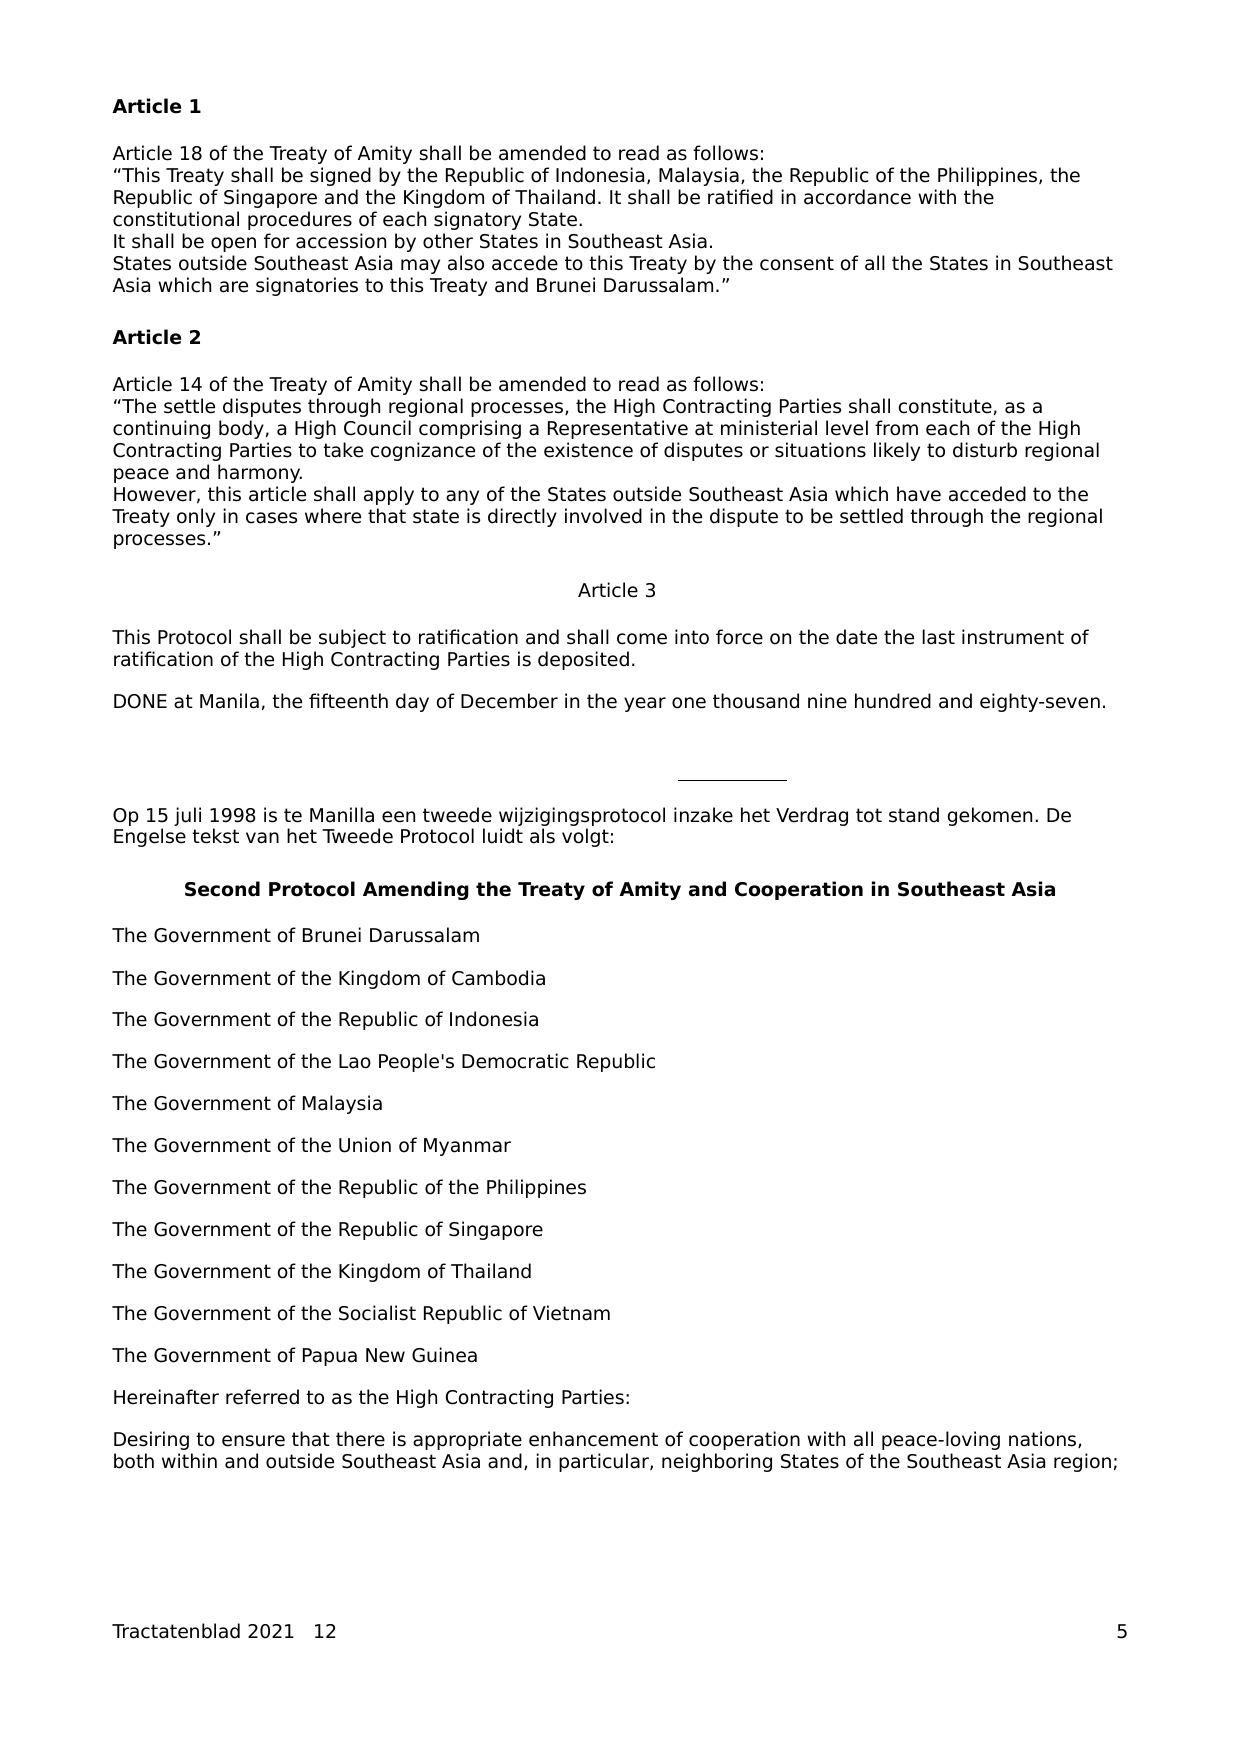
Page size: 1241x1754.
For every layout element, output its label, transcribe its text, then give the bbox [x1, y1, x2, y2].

text “This Treaty shall be signed by the Republic of Indonesia, Malaysia, the Republic of the Philippines, the Republic of Singapore and the Kingdom of Thailand. It shall be ratified in accordance with the constitutional procedures of each signatory State. [112, 165, 1128, 231]
text The Government of the Republic of Singapore [112, 1219, 1128, 1241]
text Desiring to ensure that there is appropriate enhancement of cooperation with all peace-loving nations, both within and outside Southeast Asia and, in particular, neighboring States of the Southeast Asia region; [112, 1429, 1128, 1473]
text Hereinafter referred to as the High Contracting Parties: [112, 1387, 1128, 1409]
text “The settle disputes through regional processes, the High Contracting Parties shall constitute, as a continuing body, a High Council comprising a Representative at ministerial level from each of the High Contracting Parties to take cognizance of the existence of disputes or situations likely to disturb regional peace and harmony. [112, 396, 1128, 484]
text The Government of the Republic of the Philippines [112, 1177, 1128, 1199]
text Op 15 juli 1998 is te Manilla een tweede wijzigingsprotocol inzake het Verdrag tot stand gekomen. De Engelse tekst van het Tweede Protocol luidt als volgt: [112, 804, 1128, 848]
text The Government of the Republic of Indonesia [112, 1009, 1128, 1031]
text The Government of the Lao People's Democratic Republic [112, 1051, 1128, 1073]
text The Government of the Union of Myanmar [112, 1135, 1128, 1157]
text This Protocol shall be subject to ratification and shall come into force on the date the last instrument of ratification of the High Contracting Parties is deposited. [112, 627, 1128, 671]
text The Government of the Kingdom of Cambodia [112, 967, 1128, 989]
text However, this article shall apply to any of the States outside Southeast Asia which have acceded to the Treaty only in cases where that state is directly involved in the dispute to be settled through the regional processes.” [112, 484, 1128, 549]
text The Government of the Kingdom of Thailand [112, 1261, 1128, 1283]
text States outside Southeast Asia may also accede to this Treaty by the consent of all the States in Southeast Asia which are signatories to this Treaty and Brunei Darussalam.” [112, 253, 1128, 297]
subtitle Article 2 [112, 327, 1128, 349]
text Article 14 of the Treaty of Amity shall be amended to read as follows: [112, 374, 1128, 396]
text It shall be open for accession by other States in Southeast Asia. [112, 231, 1128, 253]
subtitle Second Protocol Amending the Treaty of Amity and Cooperation in Southeast Asia [112, 878, 1128, 900]
text The Government of Brunei Darussalam [112, 925, 1128, 947]
text The Government of Malaysia [112, 1093, 1128, 1115]
subtitle Article 3 [112, 579, 1128, 602]
text DONE at Manila, the fifteenth day of December in the year one thousand nine hundred and eighty-seven. [112, 691, 1128, 712]
text The Government of Papua New Guinea [112, 1345, 1128, 1367]
text The Government of the Socialist Republic of Vietnam [112, 1303, 1128, 1325]
text Article 18 of the Treaty of Amity shall be amended to read as follows: [112, 143, 1128, 165]
subtitle Article 1 [112, 96, 1128, 118]
